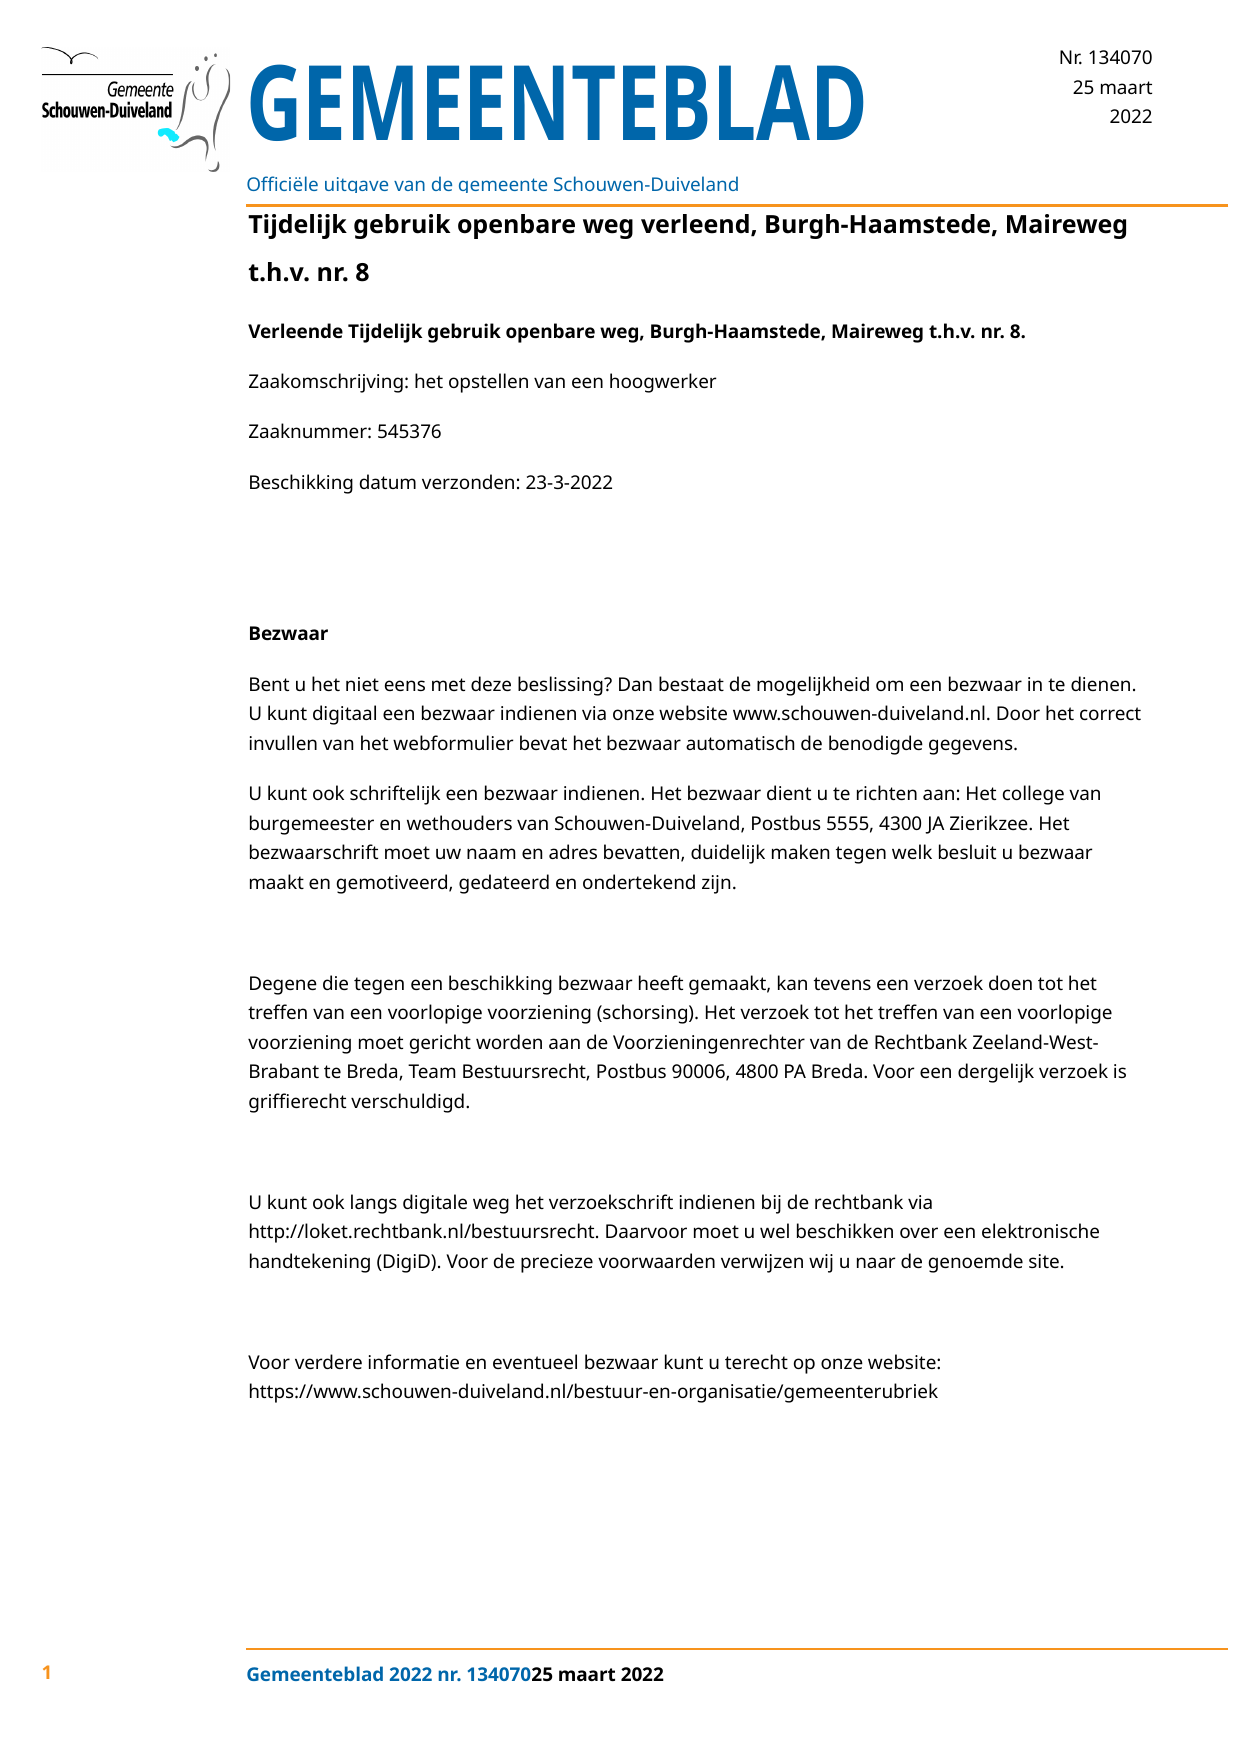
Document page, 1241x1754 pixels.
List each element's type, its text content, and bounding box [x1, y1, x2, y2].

text Verleende Tijdelijk gebruik openbare weg, Burgh-Haamstede, Maireweg t.h.v. nr. 8. [248, 318, 1152, 344]
text Zaakomschrijving: het opstellen van een hoogwerker [248, 368, 1152, 394]
text U kunt ook schriftelijk een bezwaar indienen. Het bezwaar dient u te richten aan: Het college van burgemeester en wethouders van Schouwen-Duiveland, Postbus 5555, 4300 JA Zierikzee. Het bezwaarschrift moet uw naam en adres bevatten, duidelijk maken tegen welk besluit u bezwaar maakt en gemotiveerd, gedateerd en ondertekend zijn. [248, 780, 1152, 895]
text Bezwaar [248, 620, 1152, 646]
text Zaaknummer: 545376 [248, 419, 1152, 444]
text Voor verdere informatie en eventueel bezwaar kunt u terecht op onze website: https://www.schouwen-duiveland.nl/bestuur-en-organisatie/gemeenterubriek [248, 1349, 1152, 1404]
text U kunt ook langs digitale weg het verzoekschrift indienen bij de rechtbank via http://loket.rechtbank.nl/bestuursrecht. Daarvoor moet u wel beschikken over een elektronische handtekening (DigiD). Voor de precieze voorwaarden verwijzen wij u naar de genoemde site. [248, 1189, 1152, 1274]
text Tijdelijk gebruik openbare weg verleend, Burgh-Haamstede, Maireweg t.h.v. nr. 8 [248, 207, 1152, 288]
text Degene die tegen een beschikking bezwaar heeft gemaakt, kan tevens een verzoek doen tot het treffen van een voorlopige voorziening (schorsing). Het verzoek tot het treffen van een voorlopige voorziening moet gericht worden aan de Voorzieningenrechter van de Rechtbank Zeeland-West-Brabant te Breda, Team Bestuursrecht, Postbus 90006, 4800 PA Breda. Voor een dergelijk verzoek is griffierecht verschuldigd. [248, 970, 1152, 1114]
text Beschikking datum verzonden: 23-3-2022 [248, 469, 1152, 495]
picture [41, 47, 231, 172]
text Bent u het niet eens met deze beslissing? Dan bestaat de mogelijkheid om een bezwaar in te dienen. U kunt digitaal een bezwaar indienen via onze website www.schouwen-duiveland.nl. Door het correct invullen van het webformulier bevat het bezwaar automatisch de benodigde gegevens. [248, 671, 1152, 756]
